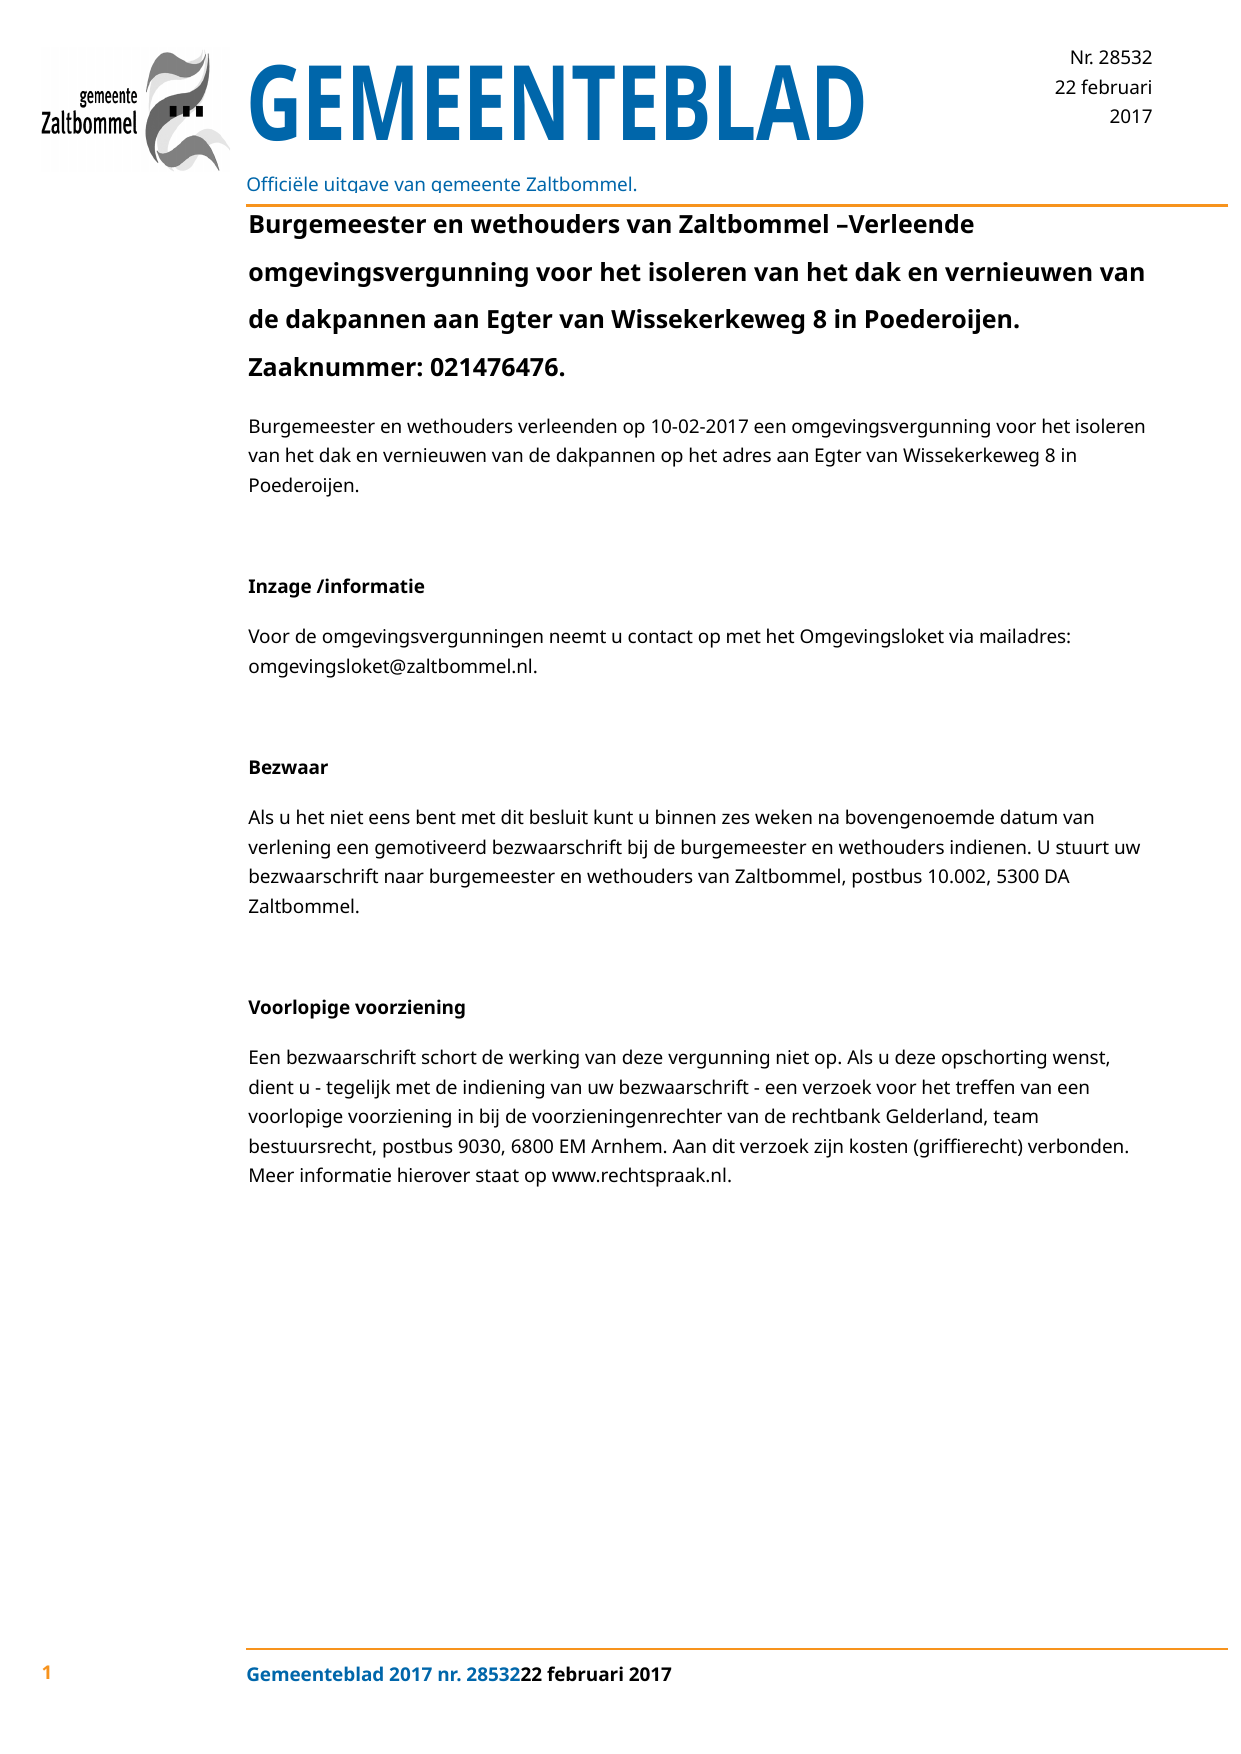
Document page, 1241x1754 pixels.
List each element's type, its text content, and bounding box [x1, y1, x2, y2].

text Inzage /informatie [248, 573, 1152, 599]
text Een bezwaarschrift schort de werking van deze vergunning niet op. Als u deze opschorting wenst, dient u - tegelijk met de indiening van uw bezwaarschrift - een verzoek voor het treffen van een voorlopige voorziening in bij de voorzieningenrechter van de rechtbank Gelderland, team bestuursrecht, postbus 9030, 6800 EM Arnhem. Aan dit verzoek zijn kosten (griffierecht) verbonden. Meer informatie hierover staat op www.rechtspraak.nl. [248, 1044, 1152, 1188]
text Voorlopige voorziening [248, 994, 1152, 1020]
text Als u het niet eens bent met dit besluit kunt u binnen zes weken na bovengenoemde datum van verlening een gemotiveerd bezwaarschrift bij de burgemeester en wethouders indienen. U stuurt uw bezwaarschrift naar burgemeester en wethouders van Zaltbommel, postbus 10.002, 5300 DA Zaltbommel. [248, 804, 1152, 919]
text Voor de omgevingsvergunningen neemt u contact op met het Omgevingsloket via mailadres: omgevingsloket@zaltbommel.nl. [248, 623, 1152, 679]
text Bezwaar [248, 754, 1152, 780]
picture [41, 47, 231, 172]
text Burgemeester en wethouders van Zaltbommel –Verleende omgevingsvergunning voor het isoleren van het dak en vernieuwen van de dakpannen aan Egter van Wissekerkeweg 8 in Poederoijen. Zaaknummer: 021476476. [248, 207, 1152, 384]
text Burgemeester en wethouders verleenden op 10-02-2017 een omgevingsvergunning voor het isoleren van het dak en vernieuwen van de dakpannen op het adres aan Egter van Wissekerkeweg 8 in Poederoijen. [248, 413, 1152, 498]
